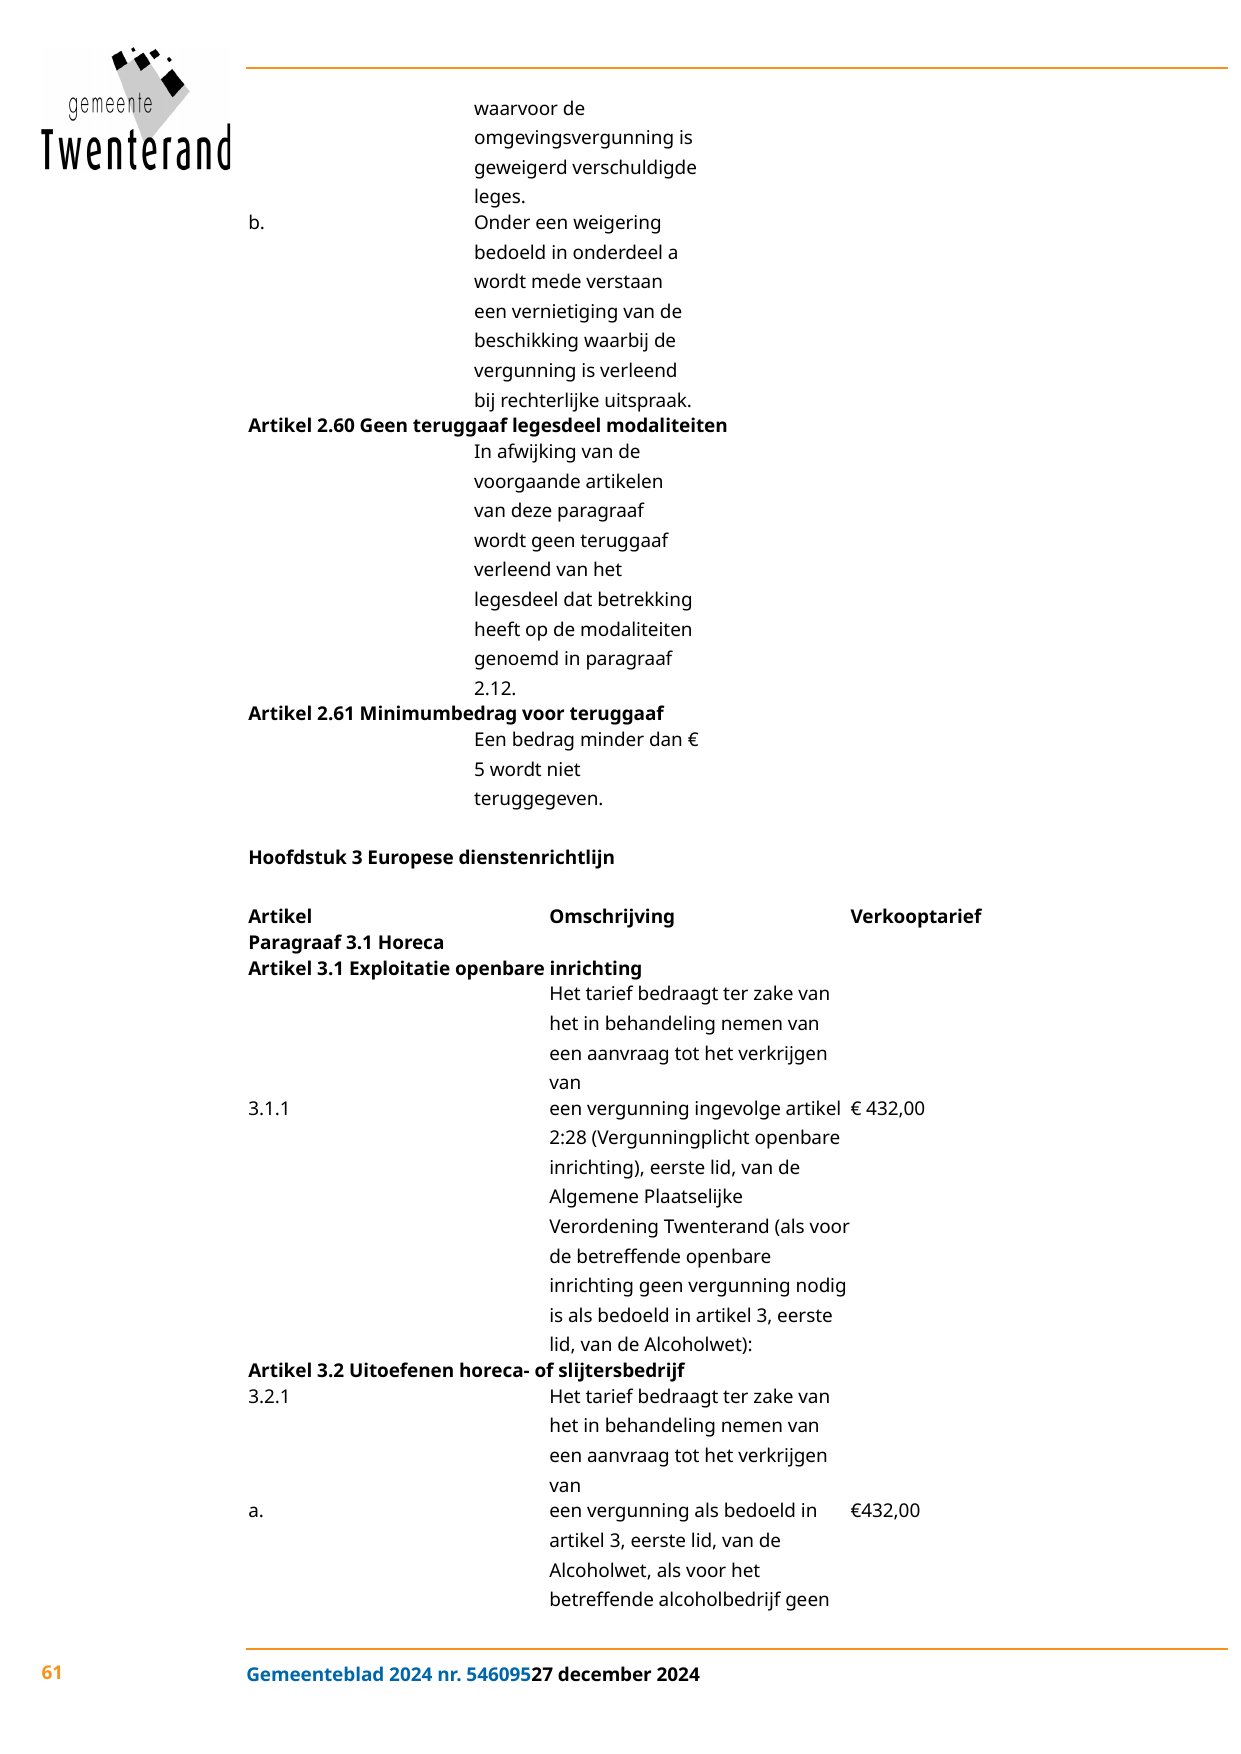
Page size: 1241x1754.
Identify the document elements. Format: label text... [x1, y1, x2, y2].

table_cell [926, 438, 1152, 701]
table_cell Het tarief bedraagt ter zake van het in behandeling nemen van een aanvraag tot het verkrijgen van [549, 1383, 850, 1498]
table_cell waarvoor de omgevingsvergunning is geweigerd verschuldigde leges. [474, 95, 700, 209]
text Hoofdstuk 3 Europese dienstenrichtlijn [248, 844, 1152, 870]
table_cell Paragraaf 3.1 Horeca [248, 929, 1152, 955]
table_cell In afwijking van de voorgaande artikelen van deze paragraaf wordt geen teruggaaf verleend van het legesdeel dat betrekking heeft op de modaliteiten genoemd in paragraaf 2.12. [474, 438, 700, 701]
table_header Omschrijving [549, 903, 850, 929]
table_cell [850, 1383, 1152, 1498]
table_cell [248, 981, 549, 1095]
table_cell [700, 209, 926, 412]
table_cell [700, 726, 926, 811]
picture [41, 47, 231, 172]
table_cell [248, 95, 474, 209]
table_cell a. [248, 1498, 549, 1612]
table_cell 3.2.1 [248, 1383, 549, 1498]
table_header Artikel [248, 903, 549, 929]
table_cell een vergunning als bedoeld in artikel 3, eerste lid, van de Alcoholwet, als voor het betreffende alcoholbedrijf geen [549, 1498, 850, 1612]
table_cell [850, 981, 1152, 1095]
table_cell € 432,00 [850, 1095, 1152, 1357]
table_cell Een bedrag minder dan € 5 wordt niet teruggegeven. [474, 726, 700, 811]
table_cell een vergunning ingevolge artikel 2:28 (Vergunningplicht openbare inrichting), eerste lid, van de Algemene Plaatselijke Verordening Twenterand (als voor de betreffende openbare inrichting geen vergunning nodig is als bedoeld in artikel 3, eerste lid, van de Alcoholwet): [549, 1095, 850, 1357]
table_cell Onder een weigering bedoeld in onderdeel a wordt mede verstaan een vernietiging van de beschikking waarbij de vergunning is verleend bij rechterlijke uitspraak. [474, 209, 700, 412]
table_cell [700, 95, 926, 209]
table_cell Artikel 3.1 Exploitatie openbare inrichting [248, 955, 1152, 981]
table_cell €432,00 [850, 1498, 1152, 1612]
table_cell [700, 438, 926, 701]
table_cell [248, 726, 474, 811]
table_cell [926, 209, 1152, 412]
table_cell Artikel 2.61 Minimumbedrag voor teruggaaf [248, 701, 926, 726]
table_cell Artikel 2.60 Geen teruggaaf legesdeel modaliteiten [248, 413, 926, 438]
table_cell [926, 701, 1152, 726]
table_cell 3.1.1 [248, 1095, 549, 1357]
table_cell Het tarief bedraagt ter zake van het in behandeling nemen van een aanvraag tot het verkrijgen van [549, 981, 850, 1095]
table_cell [926, 726, 1152, 811]
table_cell Artikel 3.2 Uitoefenen horeca- of slijtersbedrijf [248, 1358, 1152, 1383]
table_cell [926, 413, 1152, 438]
table_cell [926, 95, 1152, 209]
table_cell b. [248, 209, 474, 412]
table_cell [248, 438, 474, 701]
table_header Verkooptarief [850, 903, 1152, 929]
